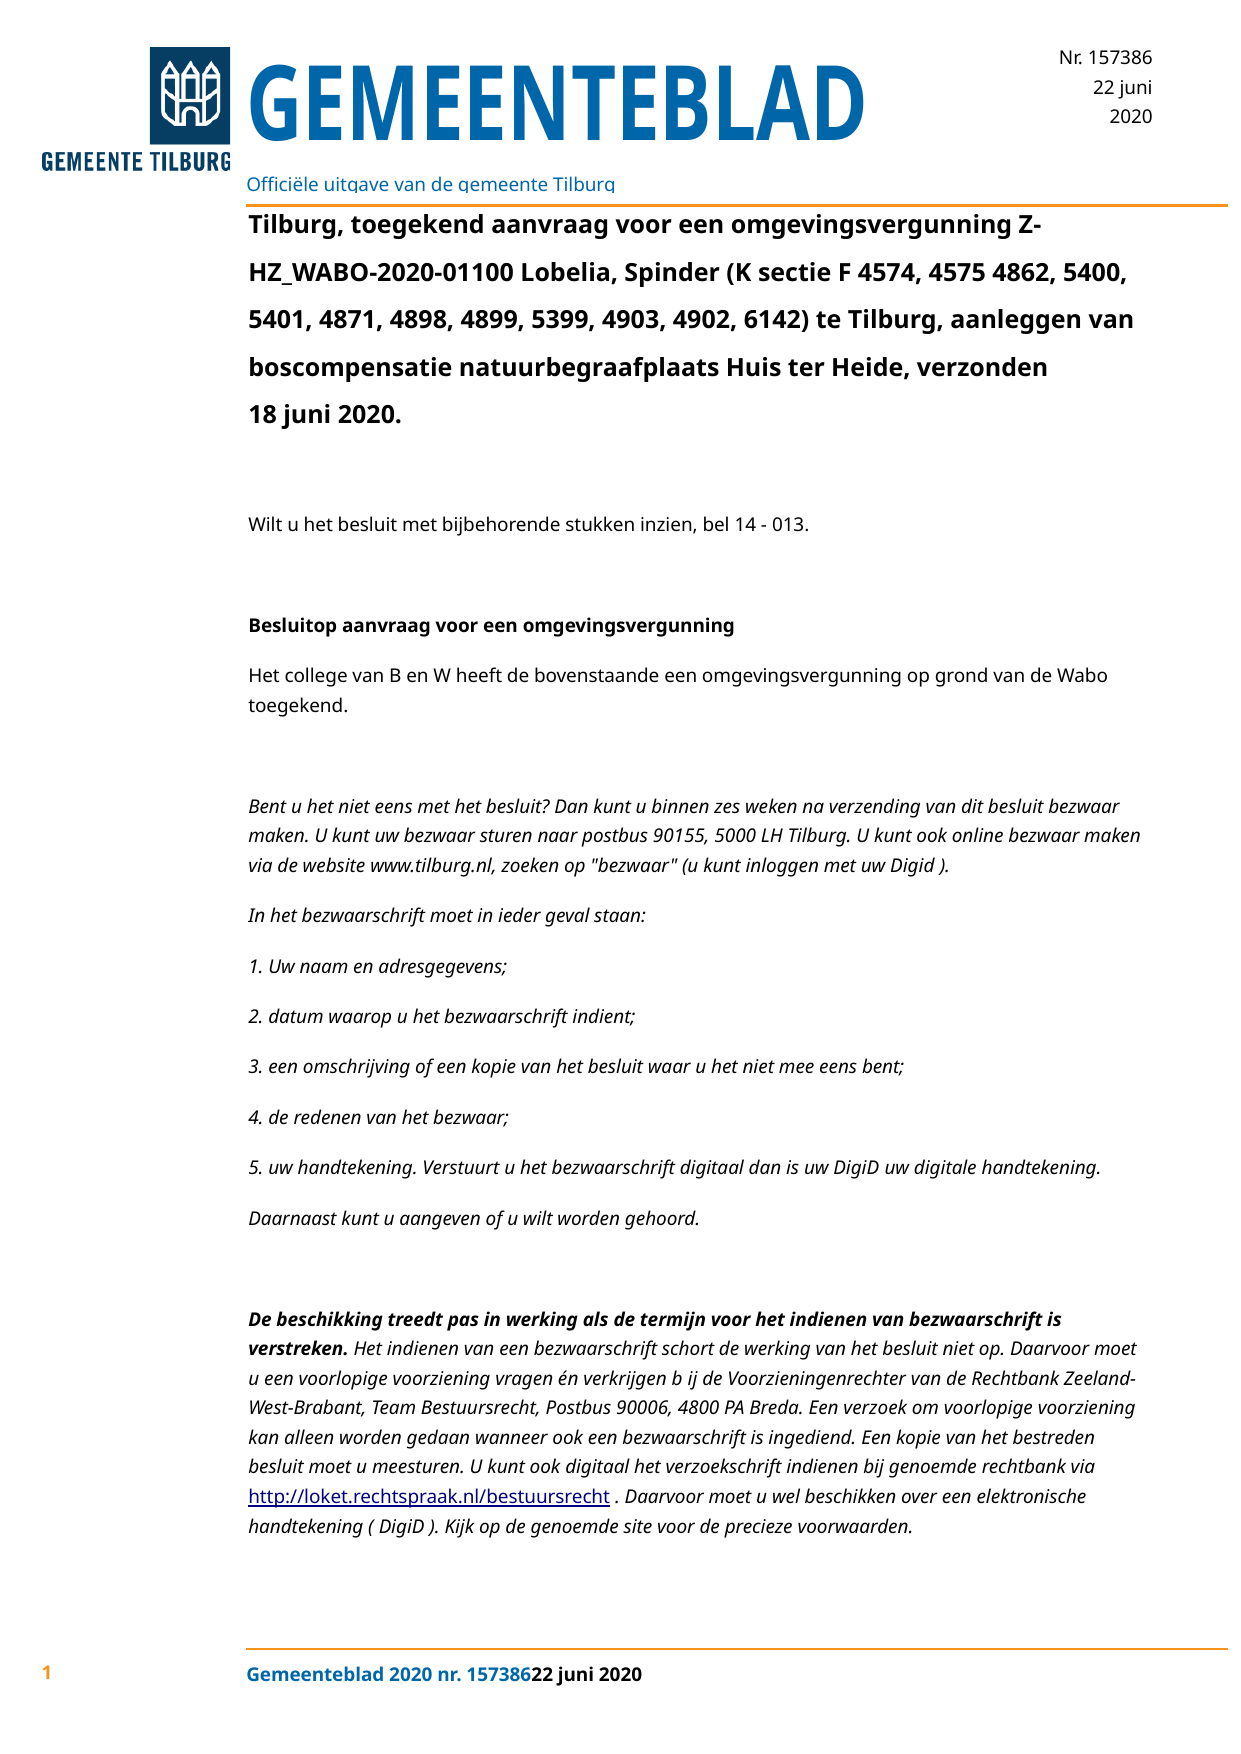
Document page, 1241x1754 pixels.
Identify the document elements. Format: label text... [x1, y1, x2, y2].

text 2. datum waarop u het bezwaarschrift indient; [248, 1003, 1152, 1029]
text In het bezwaarschrift moet in ieder geval staan: [248, 902, 1152, 928]
text Het college van B en W heeft de bovenstaande een omgevingsvergunning op grond van de Wabo toegekend. [248, 662, 1152, 718]
picture [41, 47, 231, 172]
text Besluitop aanvraag voor een omgevingsvergunning [248, 612, 1152, 638]
text Daarnaast kunt u aangeven of u wilt worden gehoord. [248, 1205, 1152, 1231]
text 1. Uw naam en adresgegevens; [248, 953, 1152, 978]
text 4. de redenen van het bezwaar; [248, 1104, 1152, 1130]
text Wilt u het besluit met bijbehorende stukken inzien, bel 14 - 013. [248, 511, 1152, 537]
text 5. uw handtekening. Verstuurt u het bezwaarschrift digitaal dan is uw DigiD uw digitale handtekening. [248, 1154, 1152, 1180]
text De beschikking treedt pas in werking als de termijn voor het indienen van bezwaarschrift is verstreken. Het indienen van een bezwaarschrift schort de werking van het besluit niet op. Daarvoor moet u een voorlopige voorziening vragen én verkrijgen b ij de Voorzieningenrechter van de Rechtbank Zeeland-West-Brabant, Team Bestuursrecht, Postbus 90006, 4800 PA Breda. Een verzoek om voorlopige voorziening kan alleen worden gedaan wanneer ook een bezwaarschrift is ingediend. Een kopie van het bestreden besluit moet u meesturen. U kunt ook digitaal het verzoekschrift indienen bij genoemde rechtbank via http://loket.rechtspraak.nl/bestuursrecht . Daarvoor moet u wel beschikken over een elektronische handtekening ( DigiD ). Kijk op de genoemde site voor de precieze voorwaarden. [248, 1306, 1152, 1538]
text Bent u het niet eens met het besluit? Dan kunt u binnen zes weken na verzending van dit besluit bezwaar maken. U kunt uw bezwaar sturen naar postbus 90155, 5000 LH Tilburg. U kunt ook online bezwaar maken via de website www.tilburg.nl, zoeken op "bezwaar" (u kunt inloggen met uw Digid ). [248, 793, 1152, 878]
text 3. een omschrijving of een kopie van het besluit waar u het niet mee eens bent; [248, 1054, 1152, 1079]
text Tilburg, toegekend aanvraag voor een omgevingsvergunning Z-HZ_WABO-2020-01100 Lobelia, Spinder (K sectie F 4574, 4575 4862, 5400, 5401, 4871, 4898, 4899, 5399, 4903, 4902, 6142) te Tilburg, aanleggen van boscompensatie natuurbegraafplaats Huis ter Heide, verzonden 18 juni 2020. [248, 207, 1152, 431]
